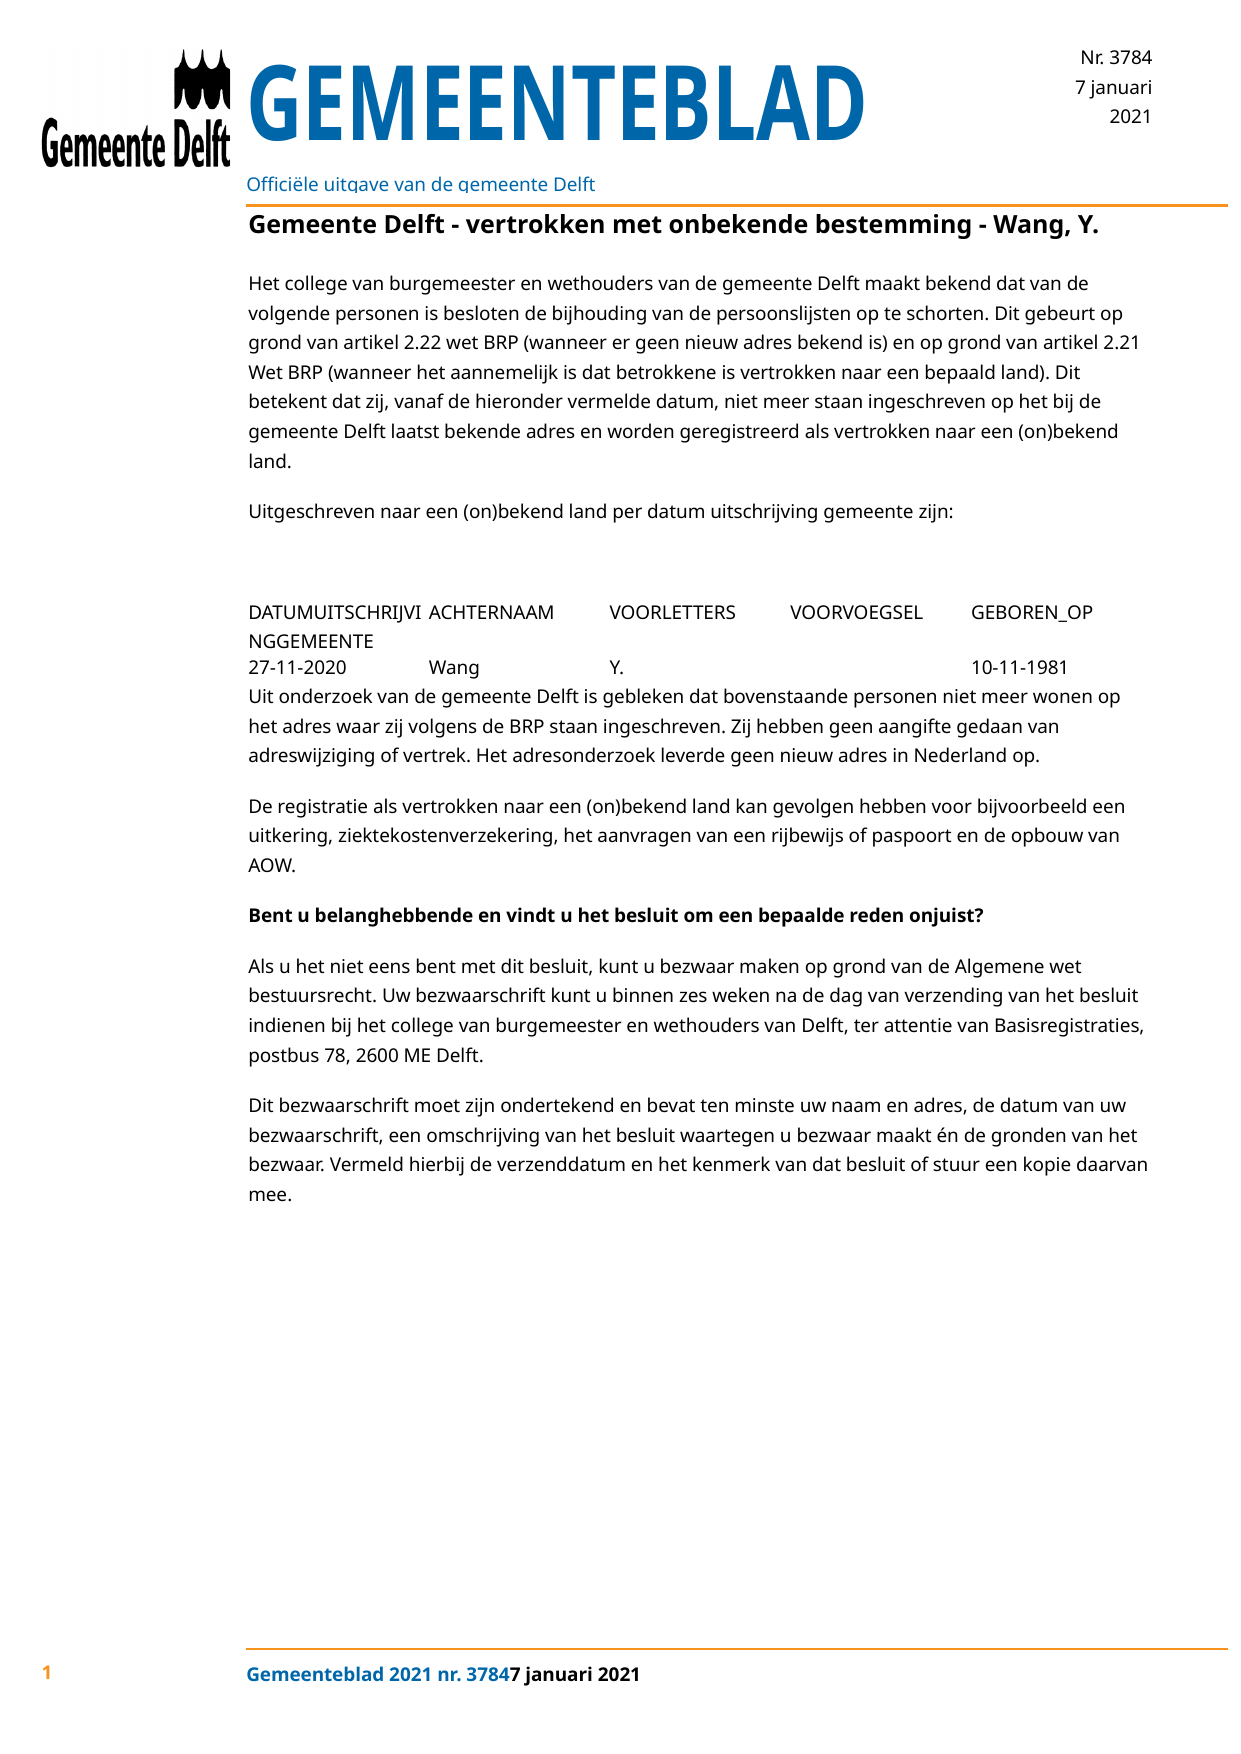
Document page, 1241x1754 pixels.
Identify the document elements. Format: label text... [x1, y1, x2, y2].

picture [41, 47, 231, 172]
text Gemeente Delft - vertrokken met onbekende bestemming - Wang, Y. [248, 207, 1152, 241]
table_cell 27-11-2020 [248, 655, 429, 680]
text Uit onderzoek van de gemeente Delft is gebleken dat bovenstaande personen niet meer wonen op het adres waar zij volgens de BRP staan ingeschreven. Zij hebben geen aangifte gedaan van adreswijziging of vertrek. Het adresonderzoek leverde geen nieuw adres in Nederland op. [248, 683, 1152, 768]
text Bent u belanghebbende en vindt u het besluit om een bepaalde reden onjuist? [248, 903, 1152, 928]
text Als u het niet eens bent met dit besluit, kunt u bezwaar maken op grond van de Algemene wet bestuursrecht. Uw bezwaarschrift kunt u binnen zes weken na de dag van verzending van het besluit indienen bij het college van burgemeester en wethouders van Delft, ter attentie van Basisregistraties, postbus 78, 2600 ME Delft. [248, 953, 1152, 1067]
table_header VOORVOEGSEL [790, 599, 971, 654]
table_cell Wang [429, 655, 609, 680]
text Het college van burgemeester en wethouders van de gemeente Delft maakt bekend dat van de volgende personen is besloten de bijhouding van de persoonslijsten op te schorten. Dit gebeurt op grond van artikel 2.22 wet BRP (wanneer er geen nieuw adres bekend is) en op grond van artikel 2.21 Wet BRP (wanneer het aannemelijk is dat betrokkene is vertrokken naar een bepaald land). Dit betekent dat zij, vanaf de hieronder vermelde datum, niet meer staan ingeschreven op het bij de gemeente Delft laatst bekende adres en worden geregistreerd als vertrokken naar een (on)bekend land. [248, 270, 1152, 473]
table_header GEBOREN_OP [971, 599, 1152, 654]
table_cell 10-11-1981 [971, 655, 1152, 680]
text Dit bezwaarschrift moet zijn ondertekend en bevat ten minste uw naam en adres, de datum van uw bezwaarschrift, een omschrijving van het besluit waartegen u bezwaar maakt én de gronden van het bezwaar. Vermeld hierbij de verzenddatum en het kenmerk van dat besluit of stuur een kopie daarvan mee. [248, 1092, 1152, 1207]
table_cell [790, 655, 971, 680]
text Uitgeschreven naar een (on)bekend land per datum uitschrijving gemeente zijn: [248, 498, 1152, 524]
table_header ACHTERNAAM [429, 599, 609, 654]
table_cell Y. [609, 655, 790, 680]
text De registratie als vertrokken naar een (on)bekend land kan gevolgen hebben voor bijvoorbeeld een uitkering, ziektekostenverzekering, het aanvragen van een rijbewijs of paspoort en de opbouw van AOW. [248, 793, 1152, 878]
table_header VOORLETTERS [609, 599, 790, 654]
table_header DATUMUITSCHRIJVINGGEMEENTE [248, 599, 429, 654]
